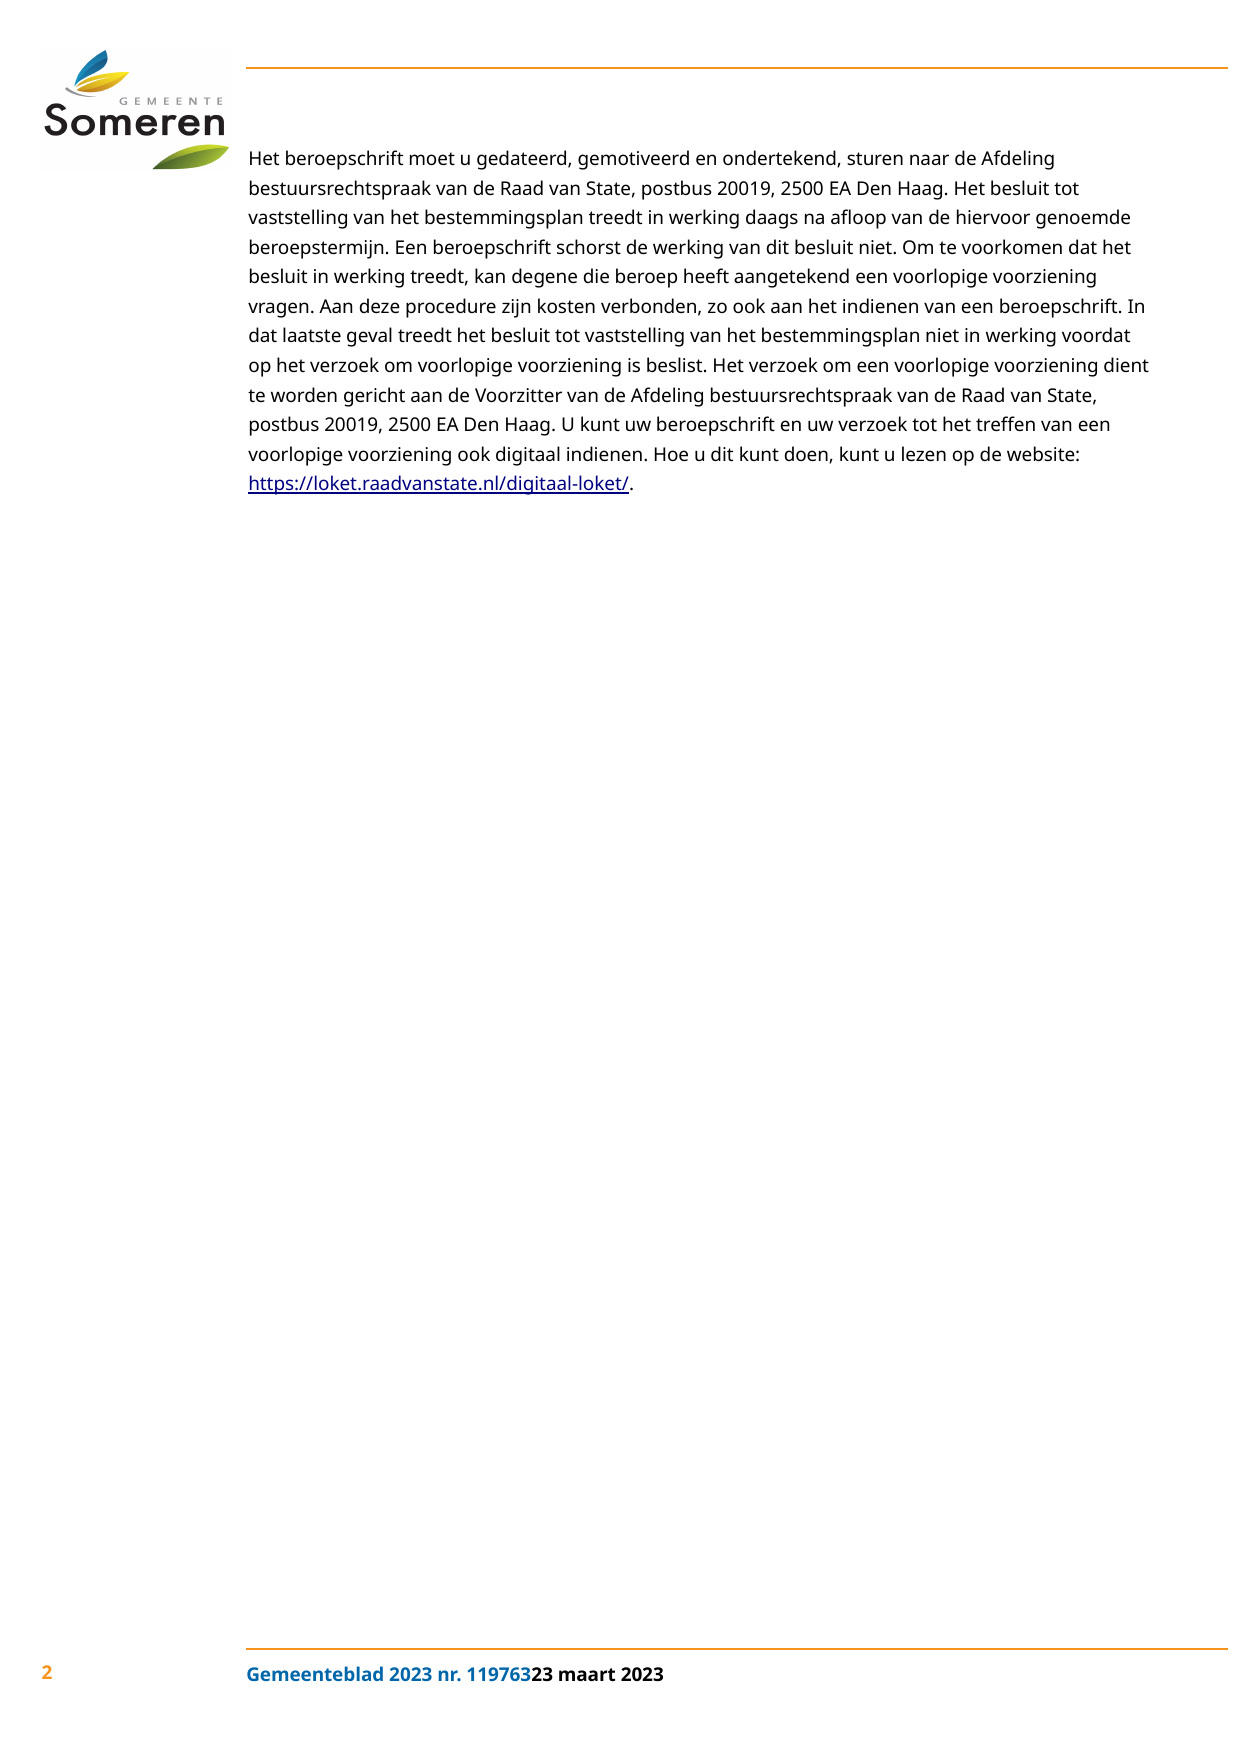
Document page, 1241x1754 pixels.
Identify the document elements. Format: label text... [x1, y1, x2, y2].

picture [41, 47, 231, 172]
text Het beroepschrift moet u gedateerd, gemotiveerd en ondertekend, sturen naar de Afdeling bestuursrechtspraak van de Raad van State, postbus 20019, 2500 EA Den Haag. Het besluit tot vaststelling van het bestemmingsplan treedt in werking daags na afloop van de hiervoor genoemde beroepstermijn. Een beroepschrift schorst de werking van dit besluit niet. Om te voorkomen dat het besluit in werking treedt, kan degene die beroep heeft aangetekend een voorlopige voorziening vragen. Aan deze procedure zijn kosten verbonden, zo ook aan het indienen van een beroepschrift. In dat laatste geval treedt het besluit tot vaststelling van het bestemmingsplan niet in werking voordat op het verzoek om voorlopige voorziening is beslist. Het verzoek om een voorlopige voorziening dient te worden gericht aan de Voorzitter van de Afdeling bestuursrechtspraak van de Raad van State, postbus 20019, 2500 EA Den Haag. U kunt uw beroepschrift en uw verzoek tot het treffen van een voorlopige voorziening ook digitaal indienen. Hoe u dit kunt doen, kunt u lezen op de website: https://loket.raadvanstate.nl/digitaal-loket/. [248, 145, 1152, 496]
